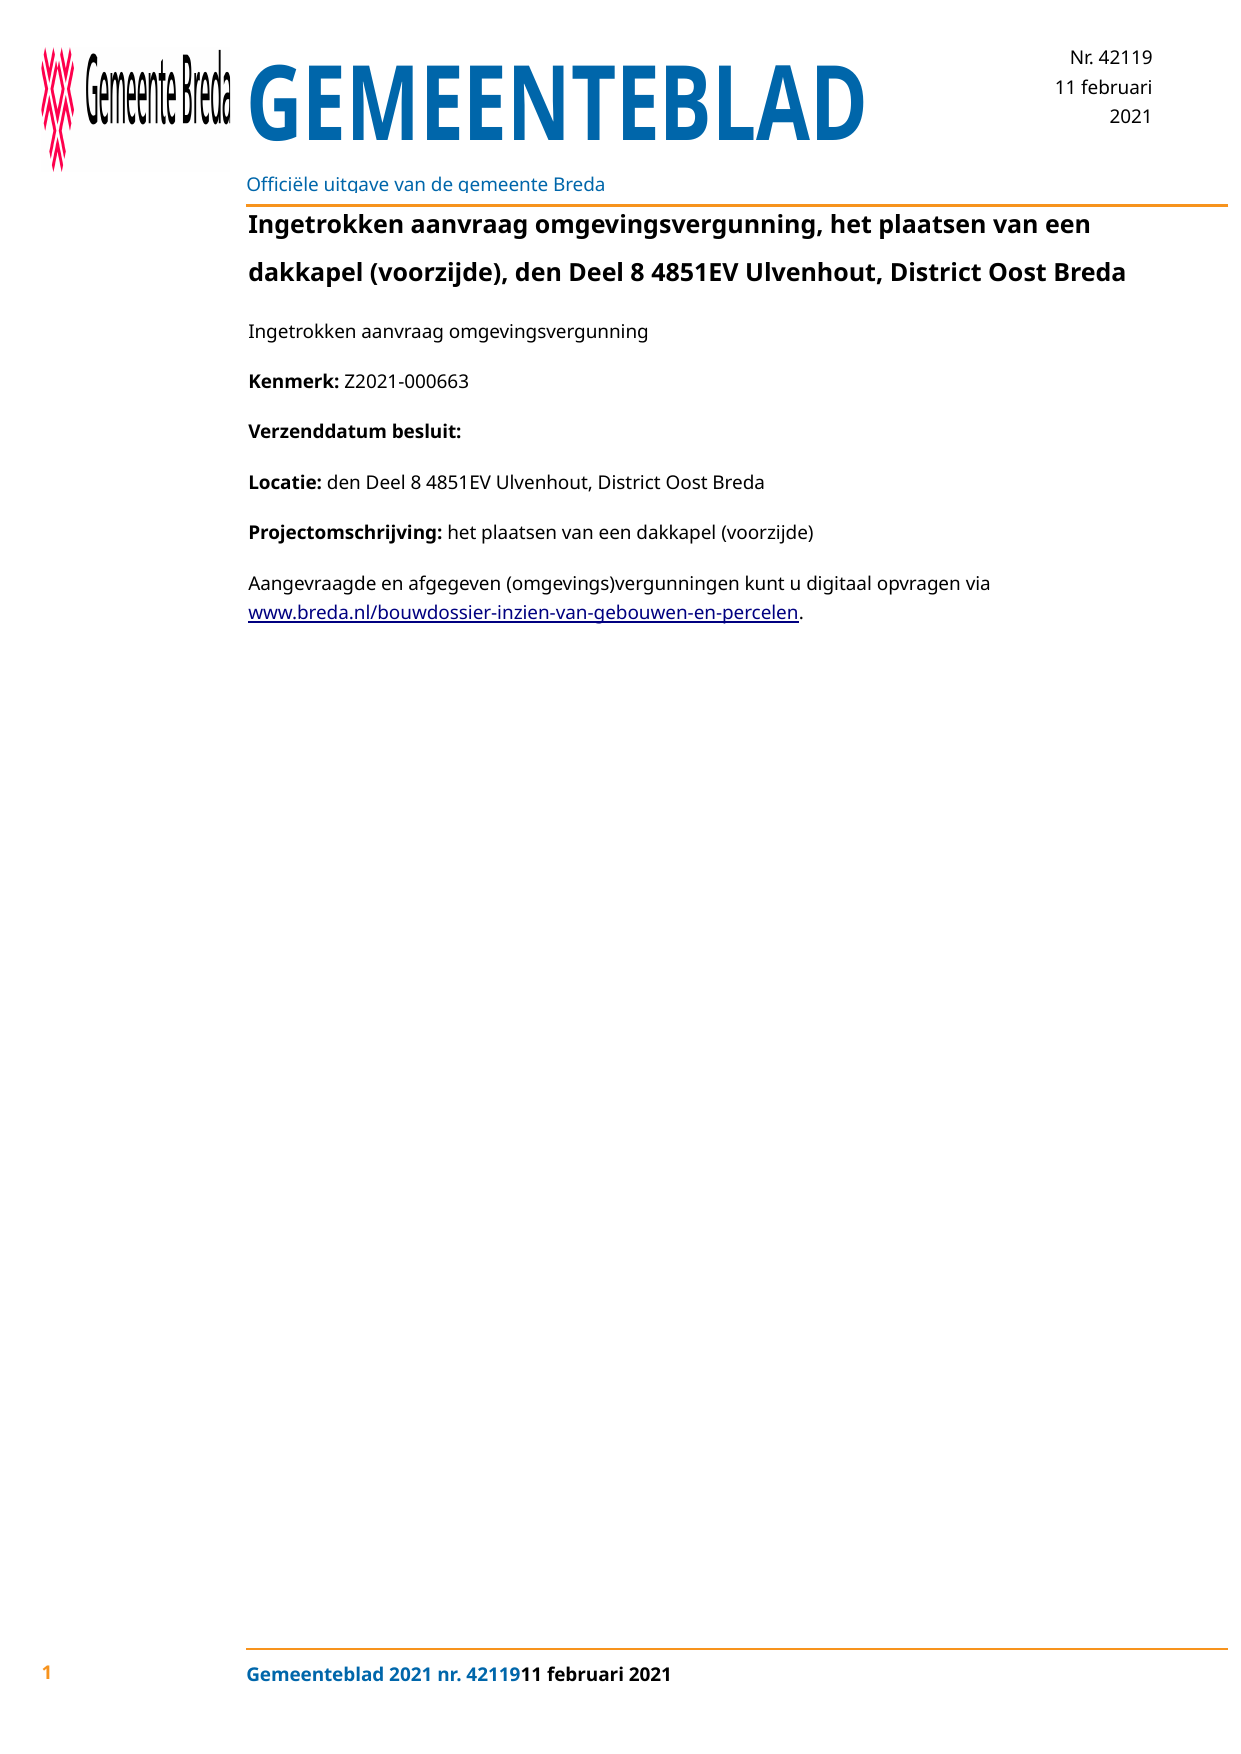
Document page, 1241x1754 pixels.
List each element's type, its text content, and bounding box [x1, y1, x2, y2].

text Locatie: den Deel 8 4851EV Ulvenhout, District Oost Breda [248, 469, 1152, 495]
text Kenmerk: Z2021-000663 [248, 368, 1152, 394]
text Aangevraagde en afgegeven (omgevings)vergunningen kunt u digitaal opvragen via www.breda.nl/bouwdossier-inzien-van-gebouwen-en-percelen. [248, 570, 1152, 625]
text Ingetrokken aanvraag omgevingsvergunning [248, 318, 1152, 344]
text Projectomschrijving: het plaatsen van een dakkapel (voorzijde) [248, 519, 1152, 545]
picture [41, 47, 231, 172]
text Ingetrokken aanvraag omgevingsvergunning, het plaatsen van een dakkapel (voorzijde), den Deel 8 4851EV Ulvenhout, District Oost Breda [248, 207, 1152, 288]
text Verzenddatum besluit: [248, 419, 1152, 444]
